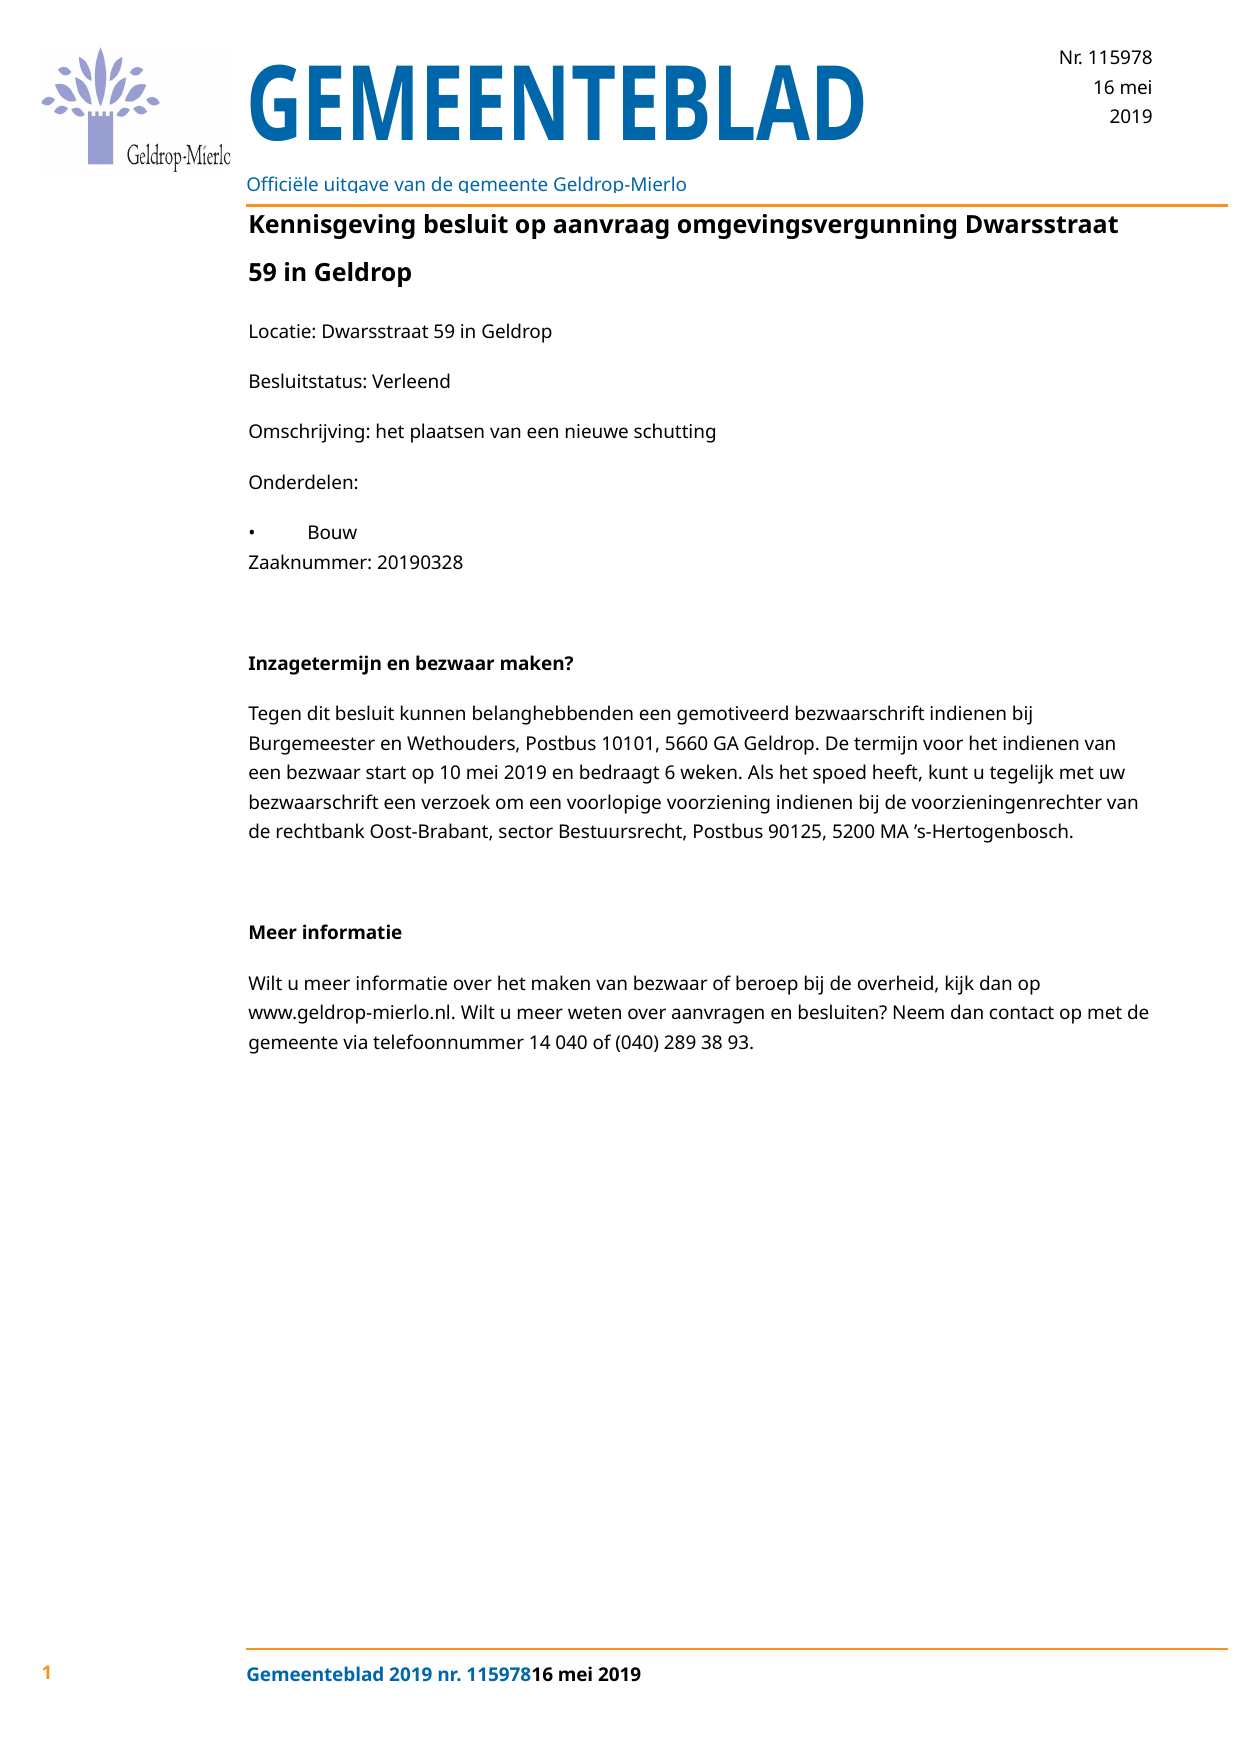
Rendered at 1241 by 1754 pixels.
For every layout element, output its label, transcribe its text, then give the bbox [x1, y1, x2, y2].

text Meer informatie [248, 919, 1152, 945]
text Locatie: Dwarsstraat 59 in Geldrop [248, 318, 1152, 344]
text Onderdelen: [248, 469, 1152, 495]
picture [41, 47, 231, 172]
text Omschrijving: het plaatsen van een nieuwe schutting [248, 419, 1152, 444]
text Tegen dit besluit kunnen belanghebbenden een gemotiveerd bezwaarschrift indienen bij Burgemeester en Wethouders, Postbus 10101, 5660 GA Geldrop. De termijn voor het indienen van een bezwaar start op 10 mei 2019 en bedraagt 6 weken. Als het spoed heeft, kunt u tegelijk met uw bezwaarschrift een verzoek om een voorlopige voorziening indienen bij de voorzieningenrechter van de rechtbank Oost-Brabant, sector Bestuursrecht, Postbus 90125, 5200 MA ’s-Hertogenbosch. [248, 700, 1152, 844]
text Inzagetermijn en bezwaar maken? [248, 650, 1152, 676]
text Kennisgeving besluit op aanvraag omgevingsvergunning Dwarsstraat 59 in Geldrop [248, 207, 1152, 288]
text Zaaknummer: 20190328 [248, 549, 1152, 575]
text Wilt u meer informatie over het maken van bezwaar of beroep bij de overheid, kijk dan op www.geldrop-mierlo.nl. Wilt u meer weten over aanvragen en besluiten? Neem dan contact op met de gemeente via telefoonnummer 14 040 of (040) 289 38 93. [248, 970, 1152, 1055]
list Bouw [248, 519, 1152, 545]
text Besluitstatus: Verleend [248, 368, 1152, 394]
